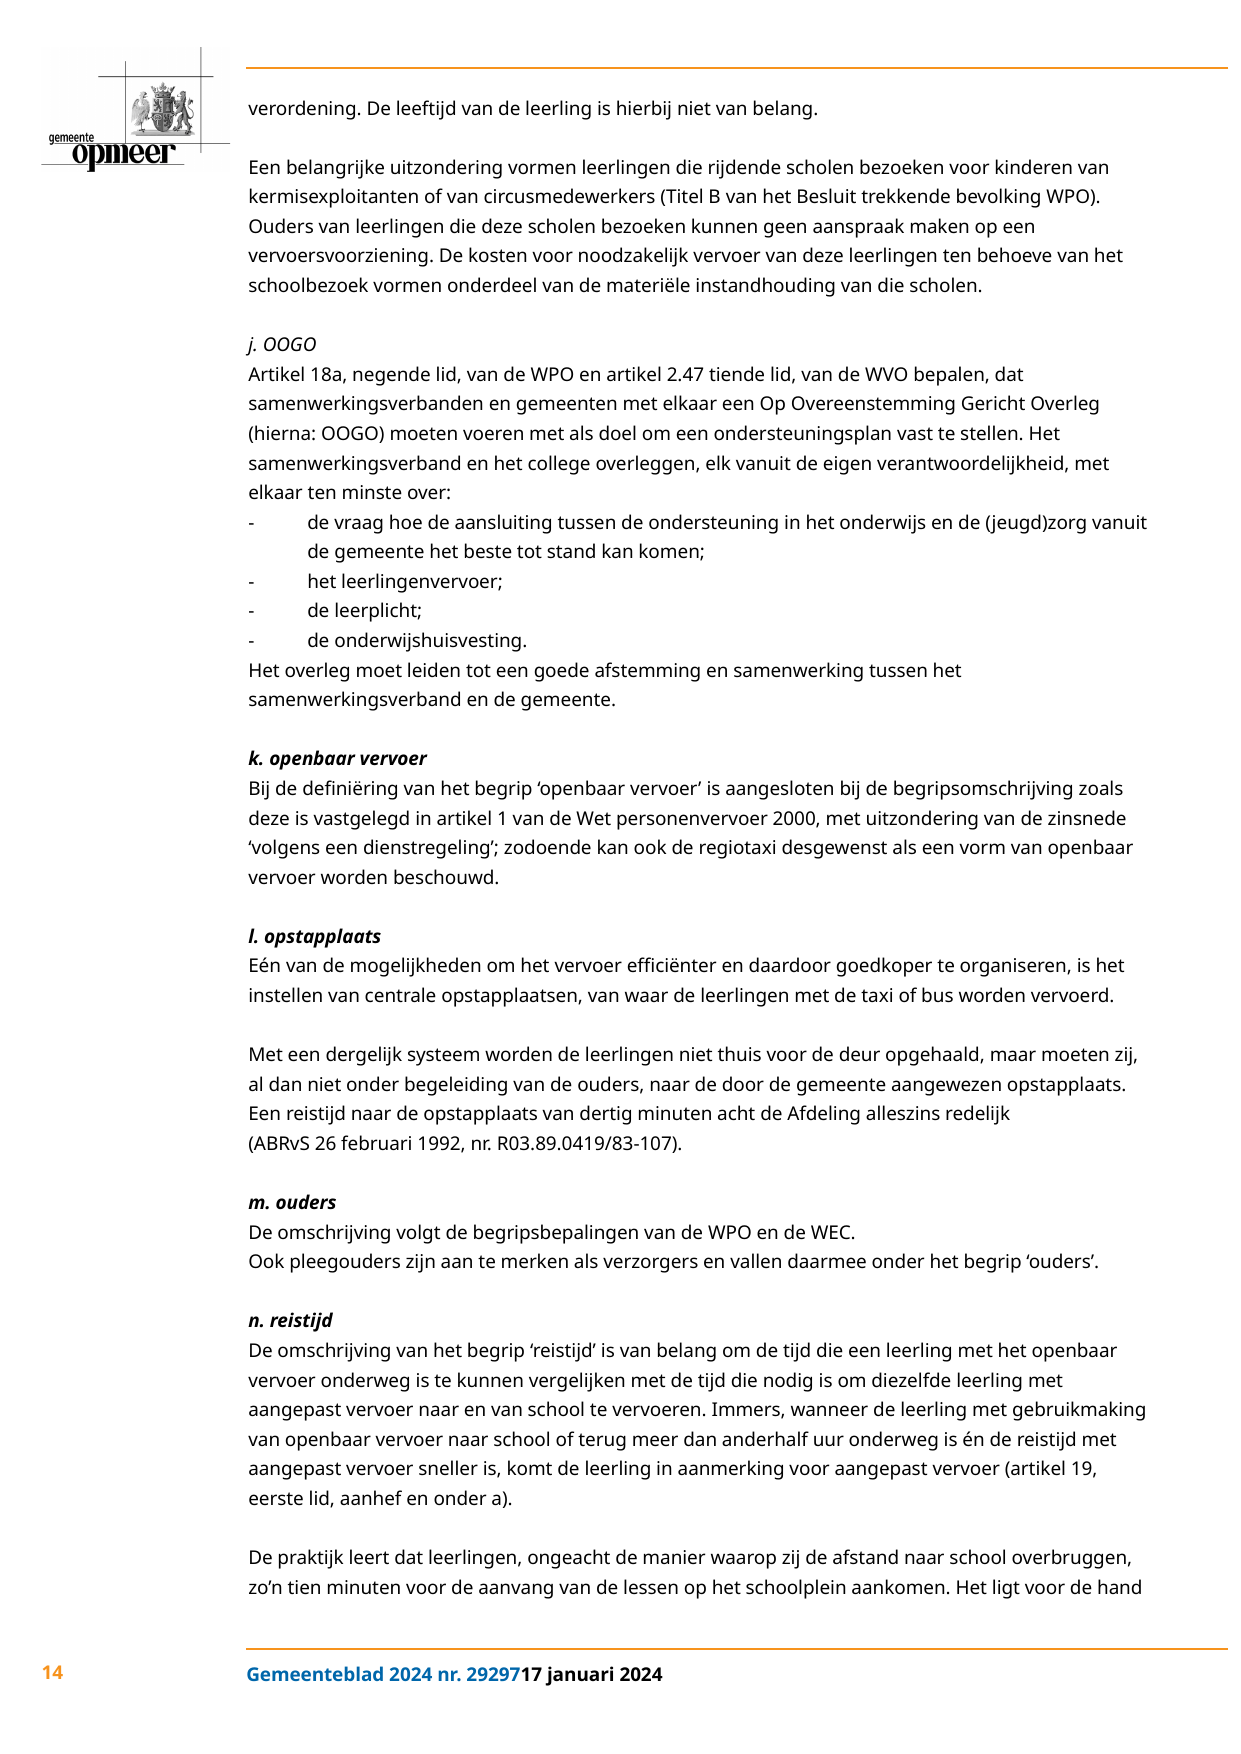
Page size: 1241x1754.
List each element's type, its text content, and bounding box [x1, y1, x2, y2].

text (ABRvS 26 februari 1992, nr. R03.89.0419/83-107). [248, 1130, 1152, 1156]
list de onderwijshuisvesting. [248, 627, 1152, 653]
list het leerlingenvervoer; [248, 568, 1152, 594]
text Met een dergelijk systeem worden de leerlingen niet thuis voor de deur opgehaald, maar moeten zij, al dan niet onder begeleiding van de ouders, naar de door de gemeente aangewezen opstapplaats. [248, 1041, 1152, 1097]
text l. opstapplaats [248, 923, 1152, 949]
text Ook pleegouders zijn aan te merken als verzorgers en vallen daarmee onder het begrip ‘ouders’. [248, 1248, 1152, 1274]
text Een belangrijke uitzondering vormen leerlingen die rijdende scholen bezoeken voor kinderen van kermisexploitanten of van circusmedewerkers (Titel B van het Besluit trekkende bevolking WPO). Ouders van leerlingen die deze scholen bezoeken kunnen geen aanspraak maken op een vervoersvoorziening. De kosten voor noodzakelijk vervoer van deze leerlingen ten behoeve van het schoolbezoek vormen onderdeel van de materiële instandhouding van die scholen. [248, 154, 1152, 298]
text De omschrijving volgt de begripsbepalingen van de WPO en de WEC. [248, 1219, 1152, 1245]
text k. openbaar vervoer [248, 746, 1152, 771]
text j. OOGO [248, 331, 1152, 357]
text verordening. De leeftijd van de leerling is hierbij niet van belang. [248, 95, 1152, 121]
text Bij de definiëring van het begrip ‘openbaar vervoer’ is aangesloten bij de begripsomschrijving zoals deze is vastgelegd in artikel 1 van de Wet personenvervoer 2000, met uitzondering van de zinsnede ‘volgens een dienstregeling’; zodoende kan ook de regiotaxi desgewenst als een vorm van openbaar vervoer worden beschouwd. [248, 775, 1152, 890]
text De praktijk leert dat leerlingen, ongeacht de manier waarop zij de afstand naar school overbruggen, zo’n tien minuten voor de aanvang van de lessen op het schoolplein aankomen. Het ligt voor de hand [248, 1544, 1152, 1600]
text De omschrijving van het begrip ‘reistijd’ is van belang om de tijd die een leerling met het openbaar vervoer onderweg is te kunnen vergelijken met de tijd die nodig is om diezelfde leerling met aangepast vervoer naar en van school te vervoeren. Immers, wanneer de leerling met gebruikmaking van openbaar vervoer naar school of terug meer dan anderhalf uur onderweg is én de reistijd met aangepast vervoer sneller is, komt de leerling in aanmerking voor aangepast vervoer (artikel 19, eerste lid, aanhef en onder a). [248, 1337, 1152, 1511]
text (hierna: OOGO) moeten voeren met als doel om een ondersteuningsplan vast te stellen. Het samenwerkingsverband en het college overleggen, elk vanuit de eigen verantwoordelijkheid, met elkaar ten minste over: [248, 420, 1152, 505]
text n. reistijd [248, 1308, 1152, 1333]
text m. ouders [248, 1189, 1152, 1215]
picture [41, 47, 231, 172]
list de vraag hoe de aansluiting tussen de ondersteuning in het onderwijs en de (jeugd)zorg vanuit de gemeente het beste tot stand kan komen; [248, 509, 1152, 564]
text Het overleg moet leiden tot een goede afstemming en samenwerking tussen het samenwerkingsverband en de gemeente. [248, 657, 1152, 712]
list de leerplicht; [248, 598, 1152, 623]
text Eén van de mogelijkheden om het vervoer efficiënter en daardoor goedkoper te organiseren, is het instellen van centrale opstapplaatsen, van waar de leerlingen met de taxi of bus worden vervoerd. [248, 953, 1152, 1008]
text Artikel 18a, negende lid, van de WPO en artikel 2.47 tiende lid, van de WVO bepalen, dat samenwerkingsverbanden en gemeenten met elkaar een Op Overeenstemming Gericht Overleg [248, 361, 1152, 416]
text Een reistijd naar de opstapplaats van dertig minuten acht de Afdeling alleszins redelijk [248, 1101, 1152, 1126]
